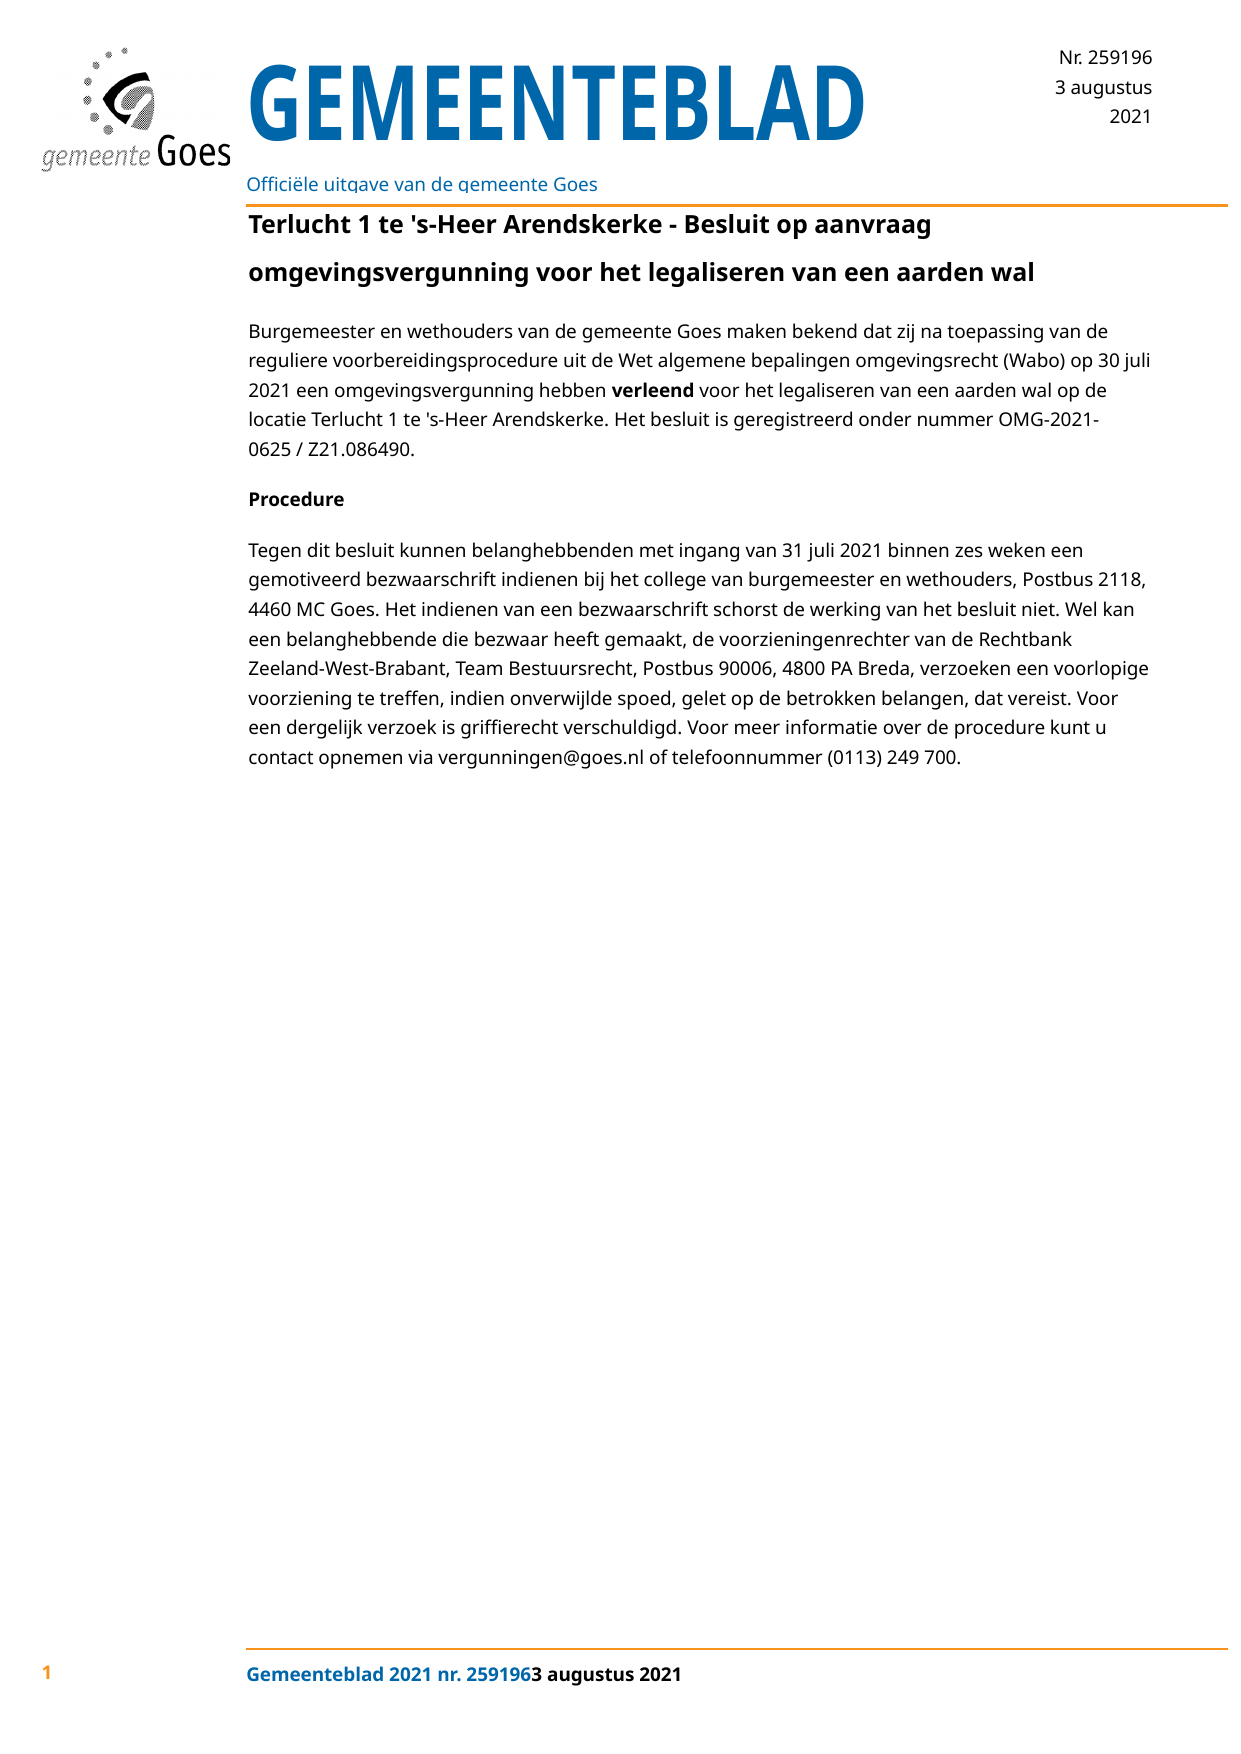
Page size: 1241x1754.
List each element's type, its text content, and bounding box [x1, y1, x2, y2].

picture [41, 47, 231, 172]
text Tegen dit besluit kunnen belanghebbenden met ingang van 31 juli 2021 binnen zes weken een gemotiveerd bezwaarschrift indienen bij het college van burgemeester en wethouders, Postbus 2118, 4460 MC Goes. Het indienen van een bezwaarschrift schorst de werking van het besluit niet. Wel kan een belanghebbende die bezwaar heeft gemaakt, de voorzieningenrechter van de Rechtbank Zeeland-West-Brabant, Team Bestuursrecht, Postbus 90006, 4800 PA Breda, verzoeken een voorlopige voorziening te treffen, indien onverwijlde spoed, gelet op de betrokken belangen, dat vereist. Voor een dergelijk verzoek is griffierecht verschuldigd. Voor meer informatie over de procedure kunt u contact opnemen via vergunningen@goes.nl of telefoonnummer (0113) 249 700. [248, 537, 1152, 770]
text Burgemeester en wethouders van de gemeente Goes maken bekend dat zij na toepassing van de reguliere voorbereidingsprocedure uit de Wet algemene bepalingen omgevingsrecht (Wabo) op 30 juli 2021 een omgevingsvergunning hebben verleend voor het legaliseren van een aarden wal op de locatie Terlucht 1 te 's-Heer Arendskerke. Het besluit is geregistreerd onder nummer OMG-2021-0625 / Z21.086490. [248, 318, 1152, 462]
text Terlucht 1 te 's-Heer Arendskerke - Besluit op aanvraag omgevingsvergunning voor het legaliseren van een aarden wal [248, 207, 1152, 288]
text Procedure [248, 487, 1152, 512]
